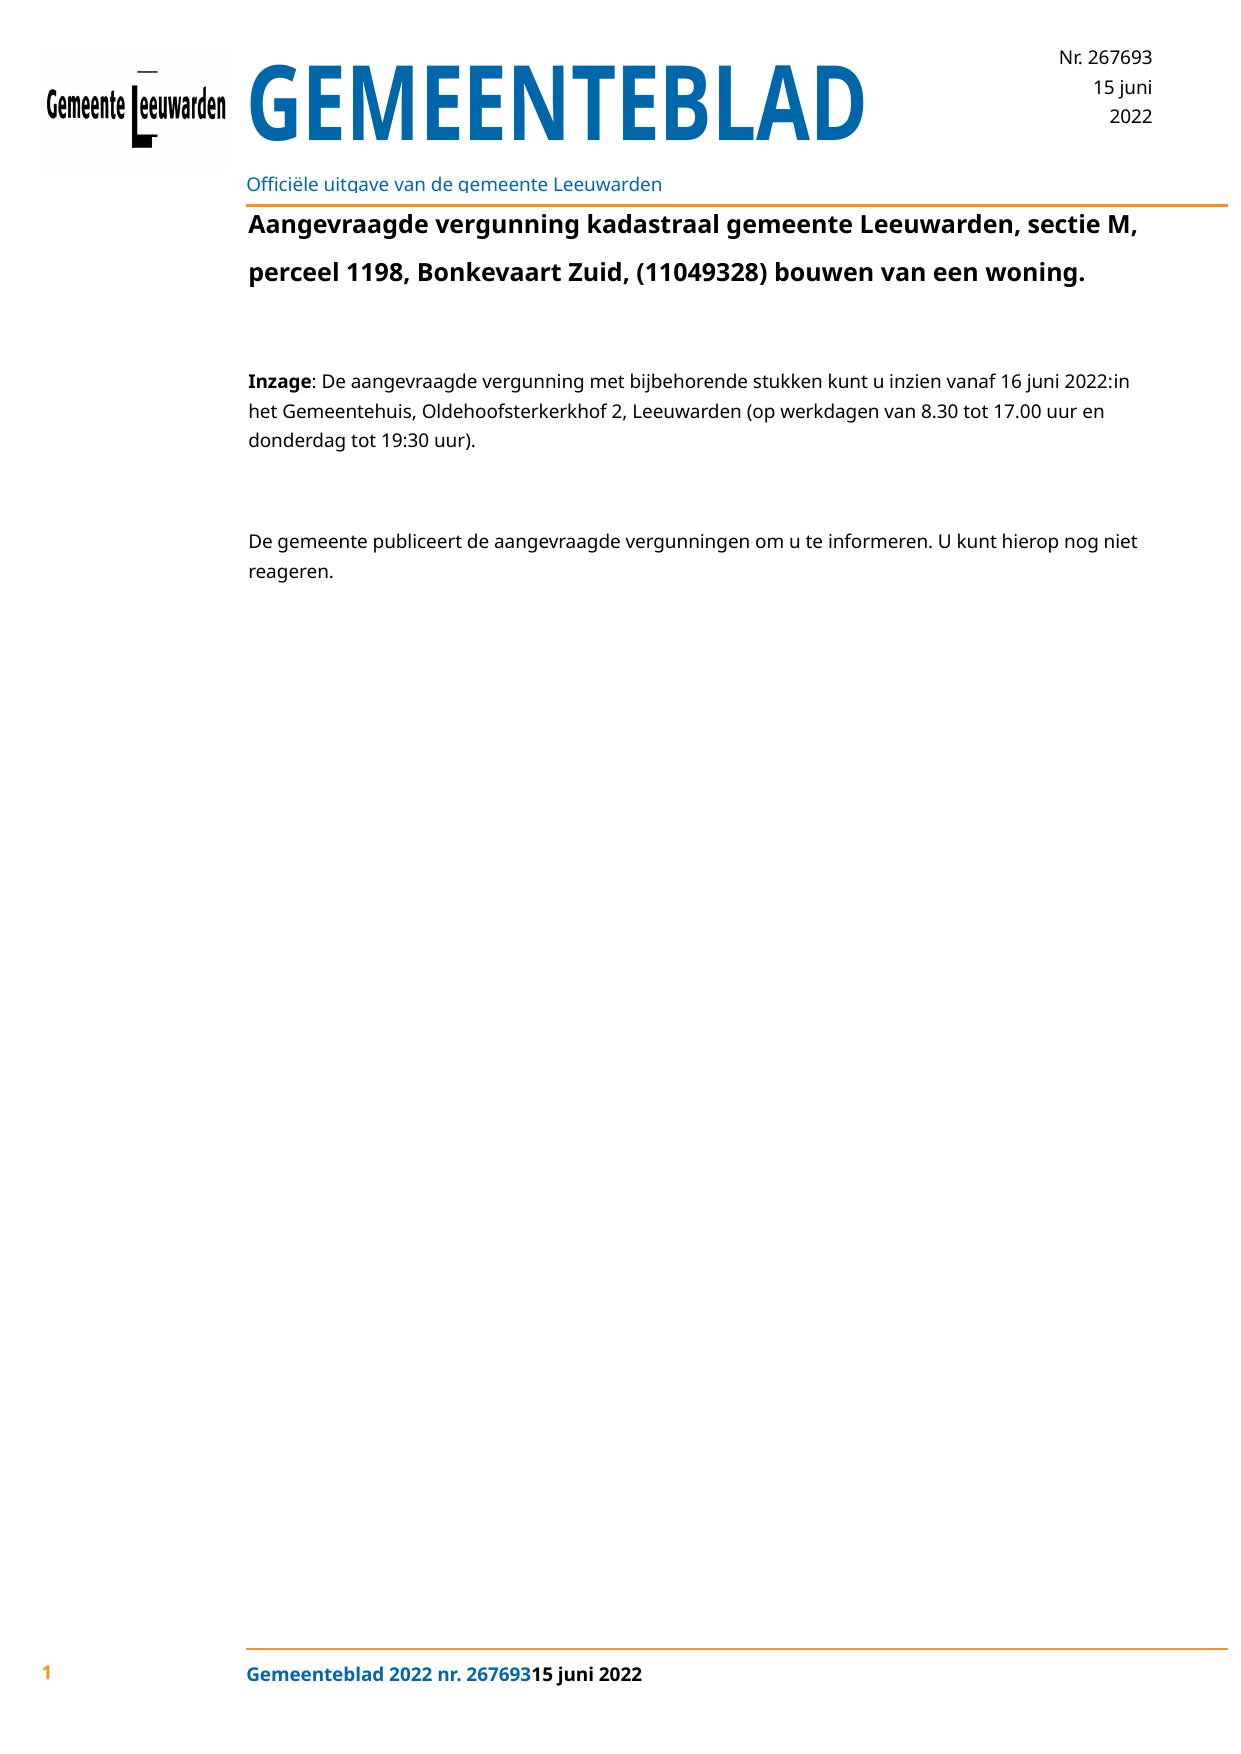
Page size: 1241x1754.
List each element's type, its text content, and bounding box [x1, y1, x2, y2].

text De gemeente publiceert de aangevraagde vergunningen om u te informeren. U kunt hierop nog niet reageren. [248, 528, 1152, 584]
picture [41, 47, 231, 172]
text Inzage: De aangevraagde vergunning met bijbehorende stukken kunt u inzien vanaf 16 juni 2022:in het Gemeentehuis, Oldehoofsterkerkhof 2, Leeuwarden (op werkdagen van 8.30 tot 17.00 uur en donderdag tot 19:30 uur). [248, 368, 1152, 453]
text Aangevraagde vergunning kadastraal gemeente Leeuwarden, sectie M, perceel 1198, Bonkevaart Zuid, (11049328) bouwen van een woning. [248, 207, 1152, 288]
